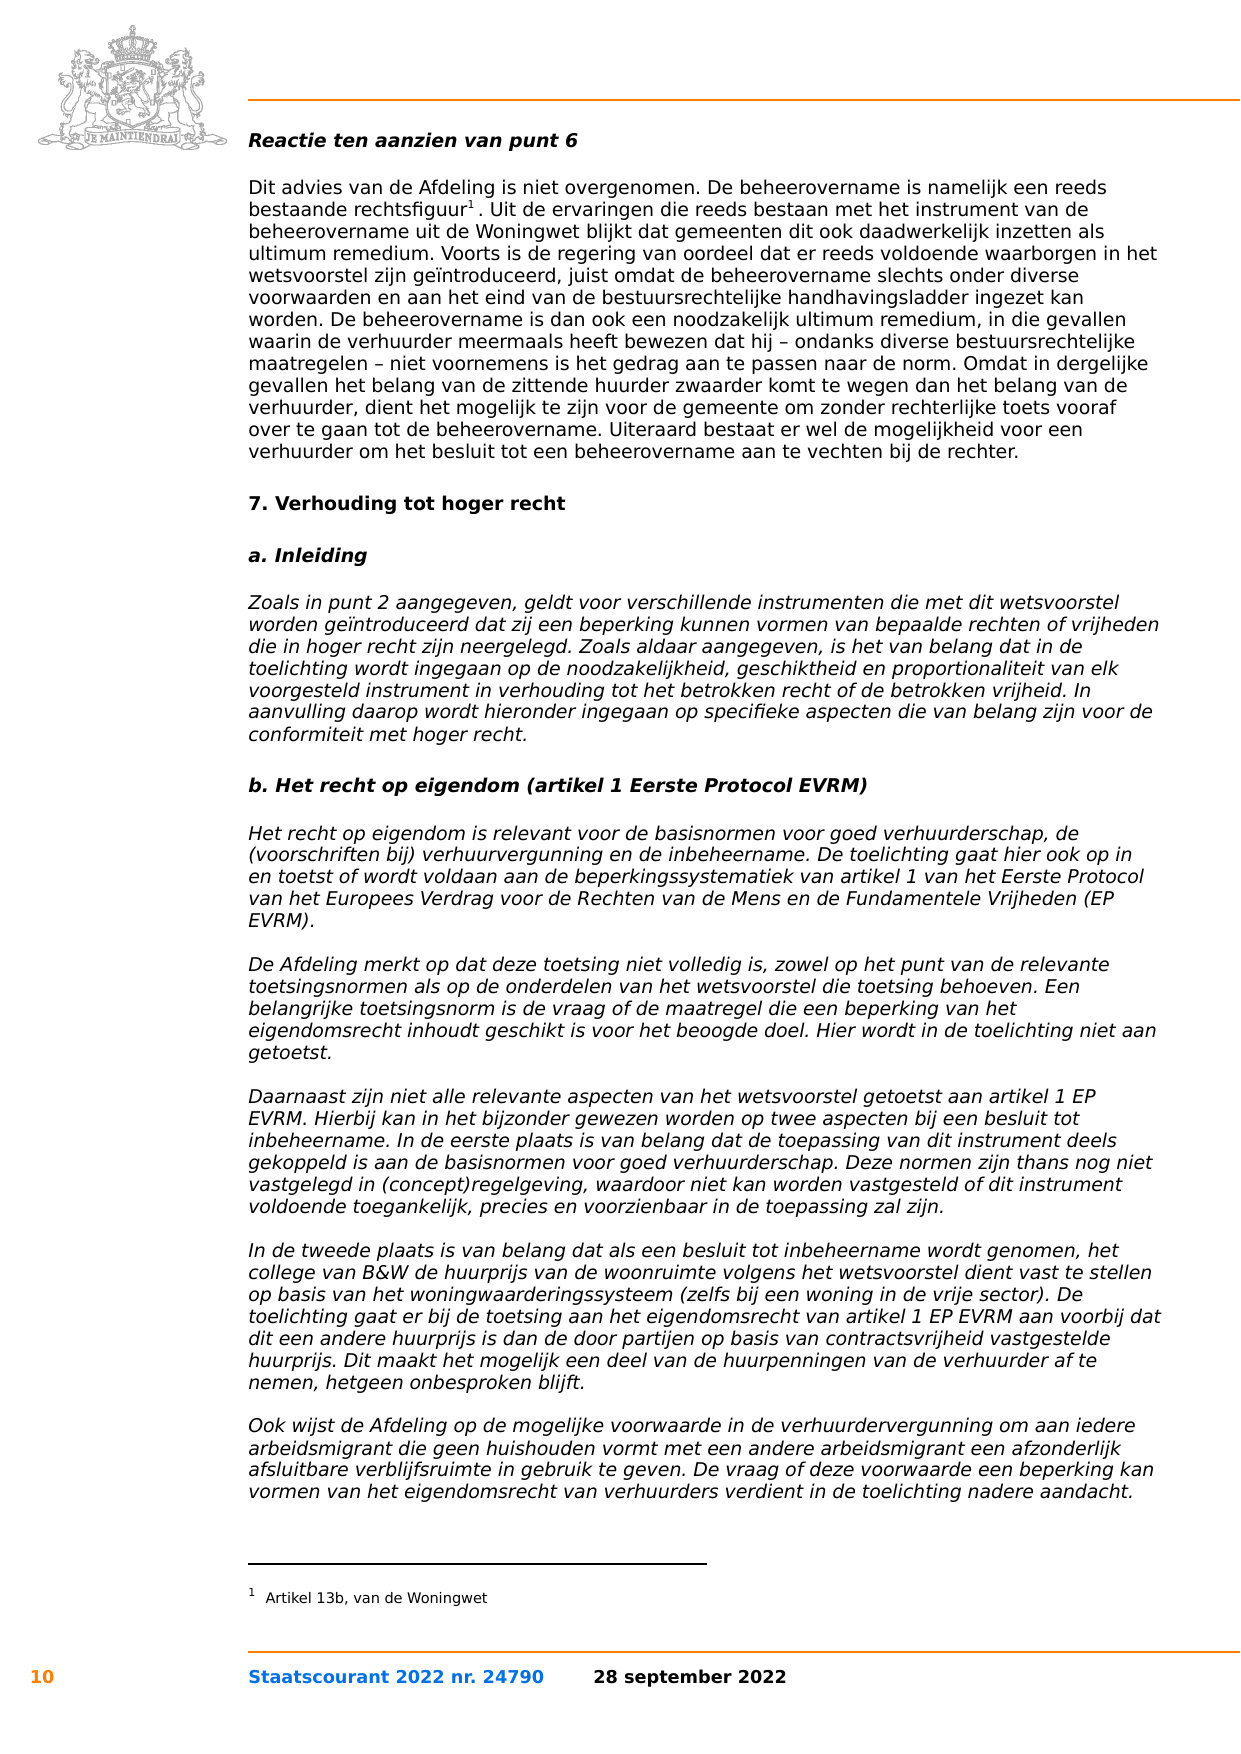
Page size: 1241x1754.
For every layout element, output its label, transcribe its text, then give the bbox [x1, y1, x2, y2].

text Dit advies van de Afdeling is niet overgenomen. De beheerovername is namelijk een reeds bestaande rechtsfiguur. Uit de ervaringen die reeds bestaan met het instrument van de beheerovername uit de Woningwet blijkt dat gemeenten dit ook daadwerkelijk inzetten als ultimum remedium. Voorts is de regering van oordeel dat er reeds voldoende waarborgen in het wetsvoorstel zijn geïntroduceerd, juist omdat de beheerovername slechts onder diverse voorwaarden en aan het eind van de bestuursrechtelijke handhavingsladder ingezet kan worden. De beheerovername is dan ook een noodzakelijk ultimum remedium, in die gevallen waarin de verhuurder meermaals heeft bewezen dat hij – ondanks diverse bestuursrechtelijke maatregelen – niet voornemens is het gedrag aan te passen naar de norm. Omdat in dergelijke gevallen het belang van de zittende huurder zwaarder komt te wegen dan het belang van de verhuurder, dient het mogelijk te zijn voor de gemeente om zonder rechterlijke toets vooraf over te gaan tot de beheerovername. Uiteraard bestaat er wel de mogelijkheid voor een verhuurder om het besluit tot een beheerovername aan te vechten bij de rechter. [248, 177, 1163, 463]
text Zoals in punt 2 aangegeven, geldt voor verschillende instrumenten die met dit wetsvoorstel worden geïntroduceerd dat zij een beperking kunnen vormen van bepaalde rechten of vrijheden die in hoger recht zijn neergelegd. Zoals aldaar aangegeven, is het van belang dat in de toelichting wordt ingegaan op de noodzakelijkheid, geschiktheid en proportionaliteit van elk voorgesteld instrument in verhouding tot het betrokken recht of de betrokken vrijheid. In aanvulling daarop wordt hieronder ingegaan op specifieke aspecten die van belang zijn voor de conformiteit met hoger recht. [248, 592, 1163, 745]
text De Afdeling merkt op dat deze toetsing niet volledig is, zowel op het punt van de relevante toetsingsnormen als op de onderdelen van het wetsvoorstel die toetsing behoeven. Een belangrijke toetsingsnorm is de vraag of de maatregel die een beperking van het eigendomsrecht inhoudt geschikt is voor het beoogde doel. Hier wordt in de toelichting niet aan getoetst. [248, 954, 1163, 1064]
subtitle Reactie ten aanzien van punt 6 [248, 130, 1163, 152]
text Artikel 13b, van de Woningwet [248, 1586, 1163, 1608]
picture [38, 25, 227, 150]
text In de tweede plaats is van belang dat als een besluit tot inbeheername wordt genomen, het college van B&W de huurprijs van de woonruimte volgens het wetsvoorstel dient vast te stellen op basis van het woningwaarderingssysteem (zelfs bij een woning in de vrije sector). De toelichting gaat er bij de toetsing aan het eigendomsrecht van artikel 1 EP EVRM aan voorbij dat dit een andere huurprijs is dan de door partijen op basis van contractsvrijheid vastgestelde huurprijs. Dit maakt het mogelijk een deel van de huurpenningen van de verhuurder af te nemen, hetgeen onbesproken blijft. [248, 1240, 1163, 1393]
text Ook wijst de Afdeling op de mogelijke voorwaarde in de verhuurdervergunning om aan iedere arbeidsmigrant die geen huishouden vormt met een andere arbeidsmigrant een afzonderlijk afsluitbare verblijfsruimte in gebruik te geven. De vraag of deze voorwaarde een beperking kan vormen van het eigendomsrecht van verhuurders verdient in de toelichting nadere aandacht. [248, 1415, 1163, 1503]
subtitle a. Inleiding [248, 544, 1163, 567]
text Het recht op eigendom is relevant voor de basisnormen voor goed verhuurderschap, de (voorschriften bij) verhuurvergunning en de inbeheername. De toelichting gaat hier ook op in en toetst of wordt voldaan aan de beperkingssystematiek van artikel 1 van het Eerste Protocol van het Europees Verdrag voor de Rechten van de Mens en de Fundamentele Vrijheden (EP EVRM). [248, 822, 1163, 932]
text Daarnaast zijn niet alle relevante aspecten van het wetsvoorstel getoetst aan artikel 1 EP EVRM. Hierbij kan in het bijzonder gewezen worden op twee aspecten bij een besluit tot inbeheername. In de eerste plaats is van belang dat de toepassing van dit instrument deels gekoppeld is aan de basisnormen voor goed verhuurderschap. Deze normen zijn thans nog niet vastgelegd in (concept)regelgeving, waardoor niet kan worden vastgesteld of dit instrument voldoende toegankelijk, precies en voorzienbaar in de toepassing zal zijn. [248, 1086, 1163, 1218]
subtitle b. Het recht op eigendom (artikel 1 Eerste Protocol EVRM) [248, 775, 1163, 797]
subtitle 7. Verhouding tot hoger recht [248, 493, 1163, 514]
